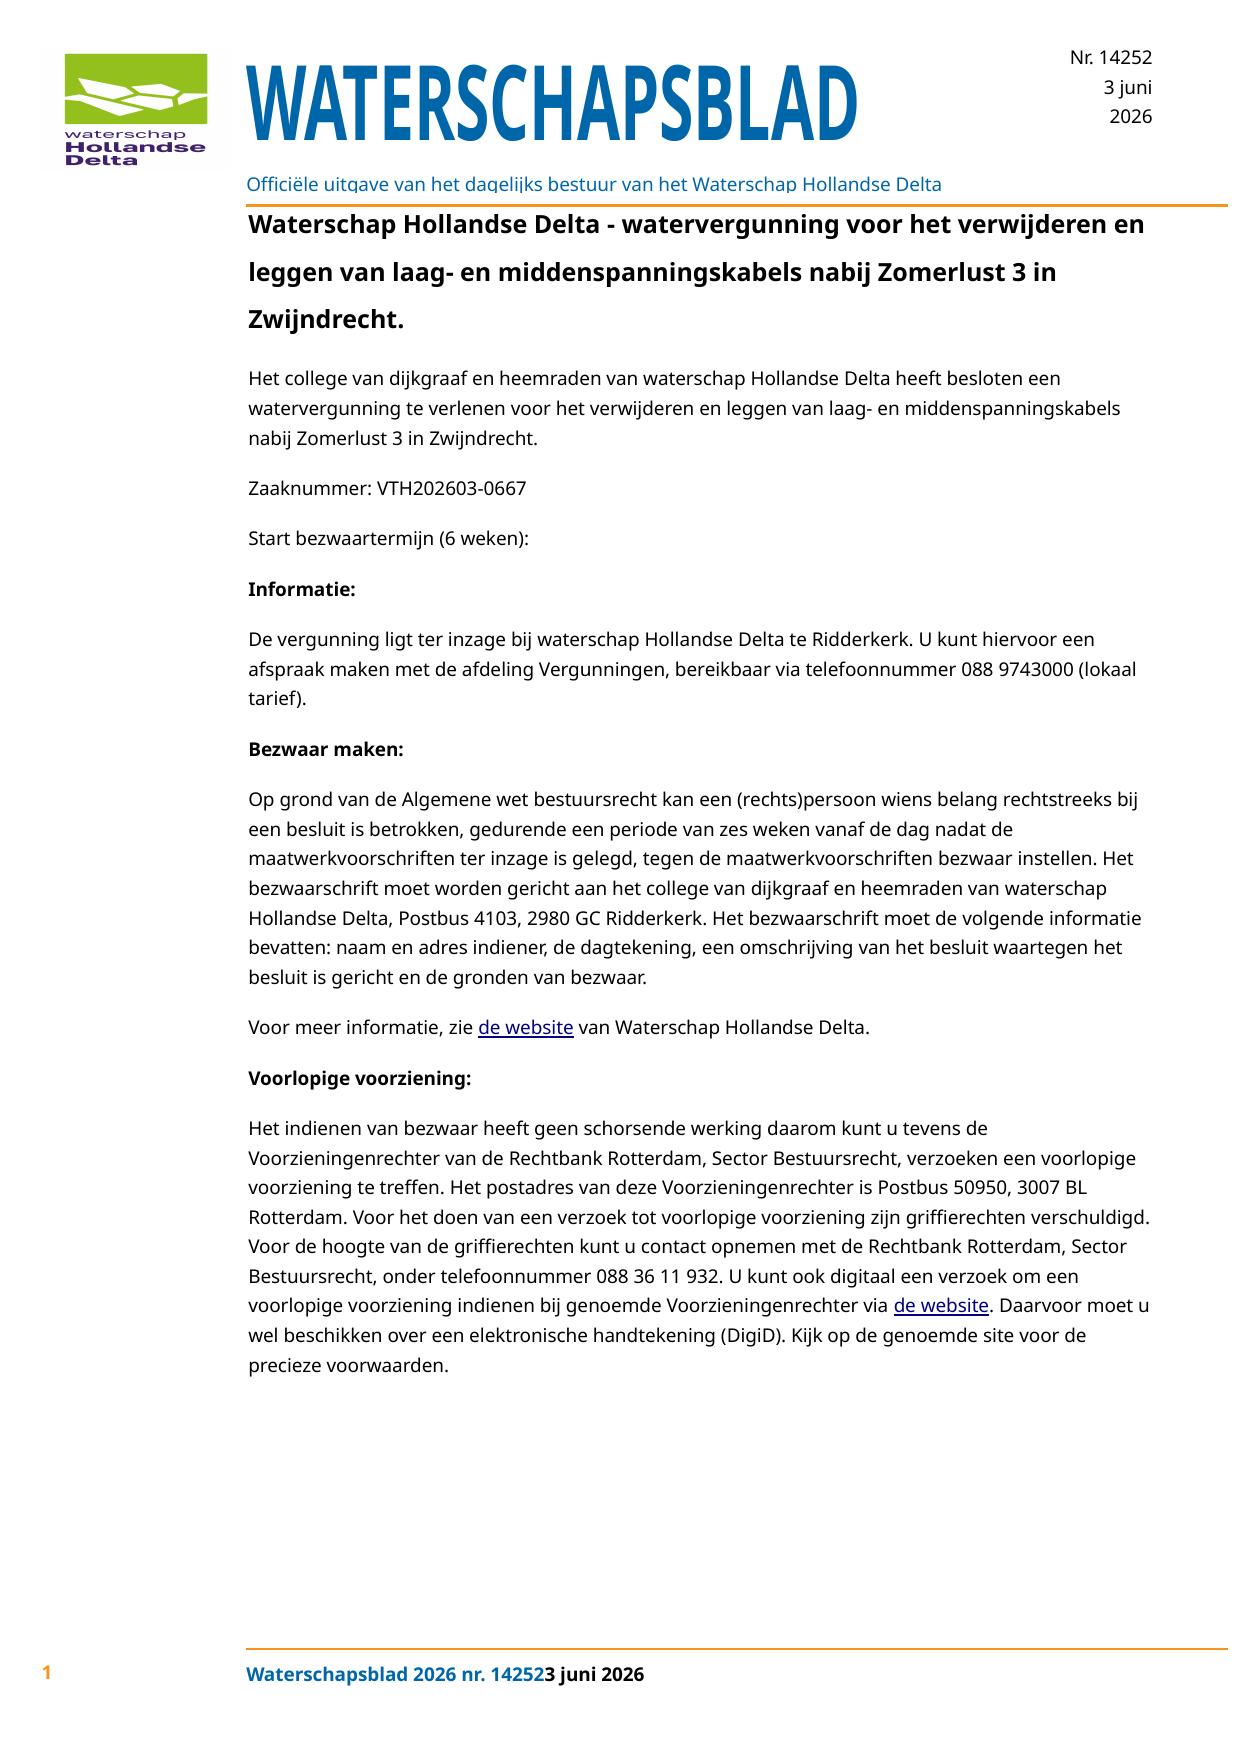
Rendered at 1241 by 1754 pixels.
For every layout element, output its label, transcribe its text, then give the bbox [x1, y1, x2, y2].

text Bezwaar maken: [248, 736, 1152, 762]
text Informatie: [248, 576, 1152, 602]
picture [41, 47, 231, 172]
text Start bezwaartermijn (6 weken): [248, 526, 1152, 551]
text Voorlopige voorziening: [248, 1065, 1152, 1090]
text De vergunning ligt ter inzage bij waterschap Hollandse Delta te Ridderkerk. U kunt hiervoor een afspraak maken met de afdeling Vergunningen, bereikbaar via telefoonnummer 088 9743000 (lokaal tarief). [248, 626, 1152, 711]
text Het indienen van bezwaar heeft geen schorsende werking daarom kunt u tevens de Voorzieningenrechter van de Rechtbank Rotterdam, Sector Bestuursrecht, verzoeken een voorlopige voorziening te treffen. Het postadres van deze Voorzieningenrechter is Postbus 50950, 3007 BL Rotterdam. Voor het doen van een verzoek tot voorlopige voorziening zijn griffierechten verschuldigd. Voor de hoogte van de griffierechten kunt u contact opnemen met de Rechtbank Rotterdam, Sector Bestuursrecht, onder telefoonnummer 088 36 11 932. U kunt ook digitaal een verzoek om een voorlopige voorziening indienen bij genoemde Voorzieningenrechter via de website. Daarvoor moet u wel beschikken over een elektronische handtekening (DigiD). Kijk op de genoemde site voor de precieze voorwaarden. [248, 1115, 1152, 1377]
text Het college van dijkgraaf en heemraden van waterschap Hollandse Delta heeft besloten een watervergunning te verlenen voor het verwijderen en leggen van laag- en middenspanningskabels nabij Zomerlust 3 in Zwijndrecht. [248, 366, 1152, 450]
text Op grond van de Algemene wet bestuursrecht kan een (rechts)persoon wiens belang rechtstreeks bij een besluit is betrokken, gedurende een periode van zes weken vanaf de dag nadat de maatwerkvoorschriften ter inzage is gelegd, tegen de maatwerkvoorschriften bezwaar instellen. Het bezwaarschrift moet worden gericht aan het college van dijkgraaf en heemraden van waterschap Hollandse Delta, Postbus 4103, 2980 GC Ridderkerk. Het bezwaarschrift moet de volgende informatie bevatten: naam en adres indiener, de dagtekening, een omschrijving van het besluit waartegen het besluit is gericht en de gronden van bezwaar. [248, 786, 1152, 989]
text Waterschap Hollandse Delta - watervergunning voor het verwijderen en leggen van laag- en middenspanningskabels nabij Zomerlust 3 in Zwijndrecht. [248, 207, 1152, 336]
text Voor meer informatie, zie de website van Waterschap Hollandse Delta. [248, 1014, 1152, 1040]
text Zaaknummer: VTH202603-0667 [248, 475, 1152, 501]
